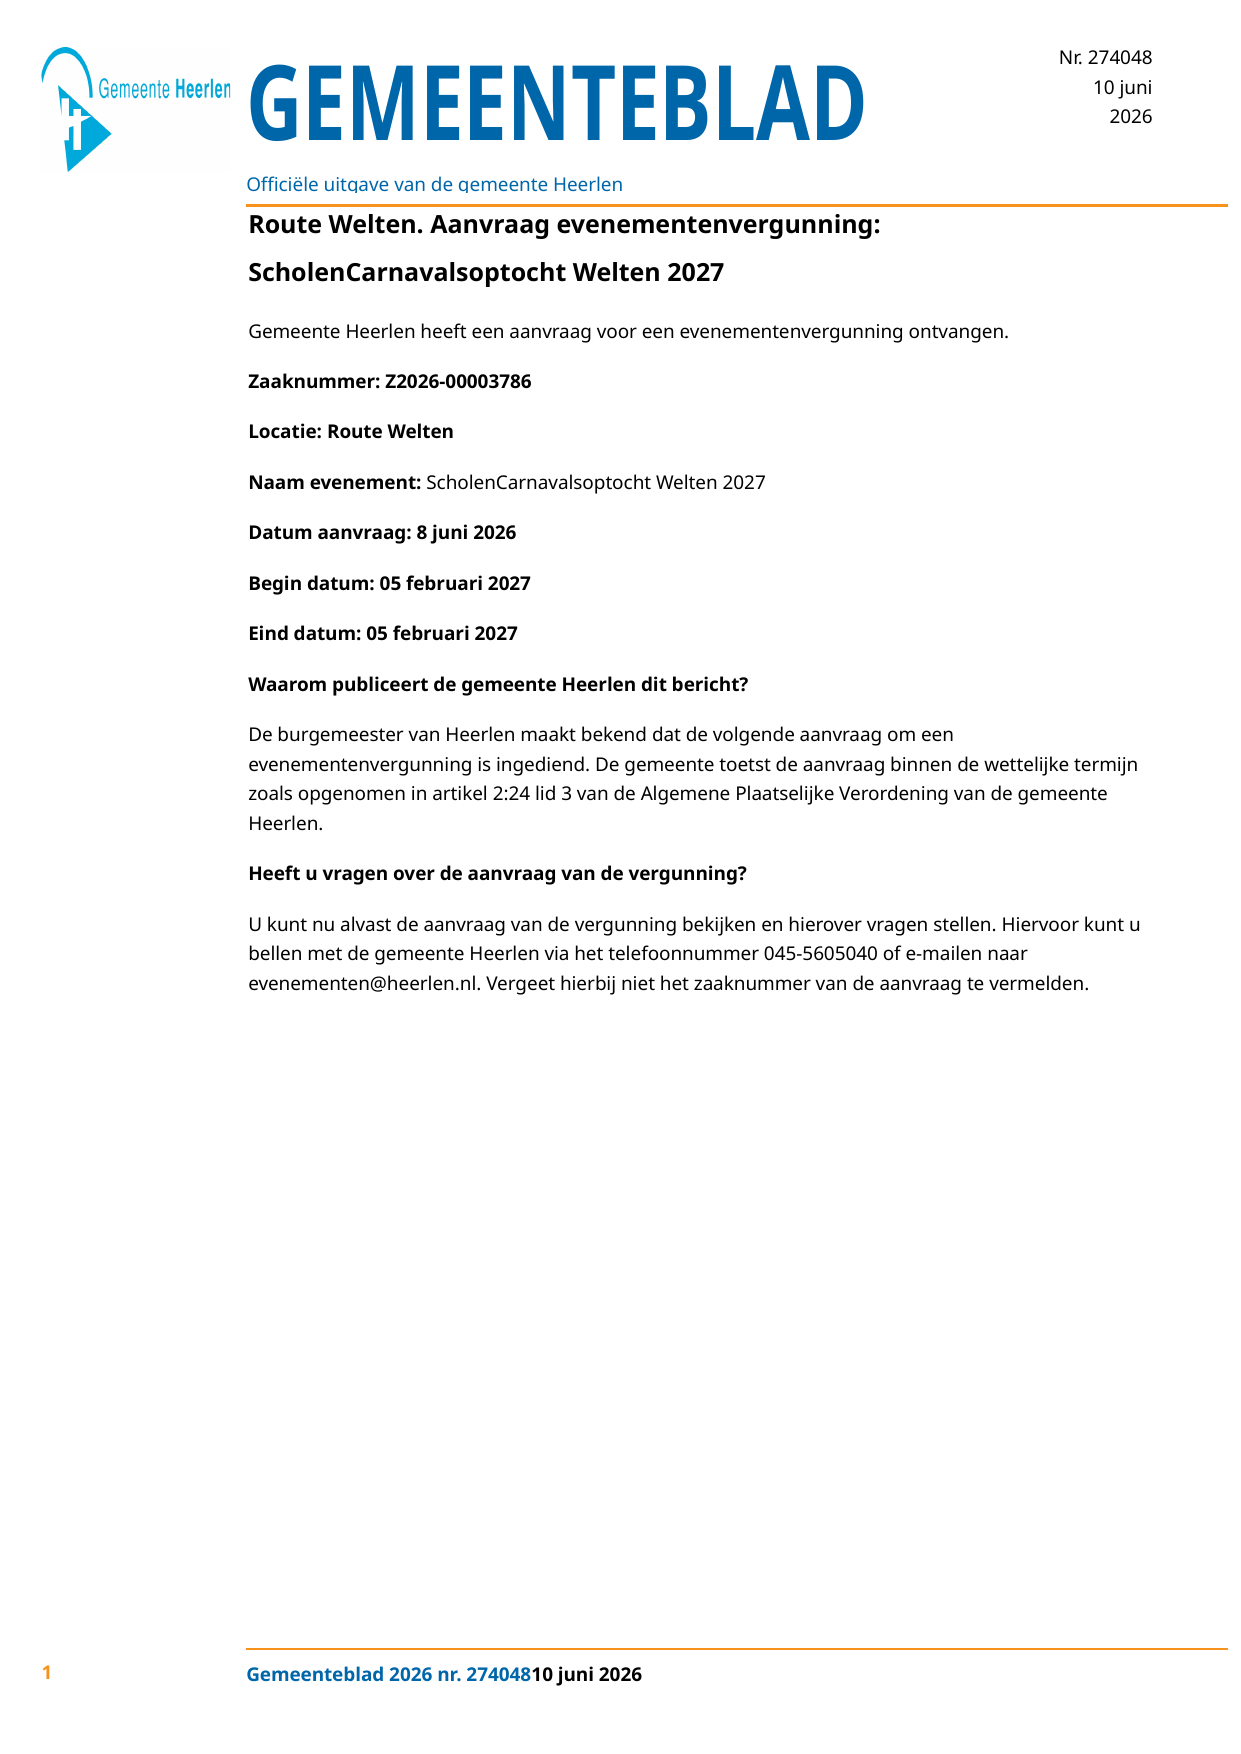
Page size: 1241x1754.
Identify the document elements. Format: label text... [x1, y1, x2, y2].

picture [41, 47, 231, 172]
picture [41, 47, 59, 70]
text De burgemeester van Heerlen maakt bekend dat de volgende aanvraag om een evenementenvergunning is ingediend. De gemeente toetst de aanvraag binnen de wettelijke termijn zoals opgenomen in artikel 2:24 lid 3 van de Algemene Plaatselijke Verordening van de gemeente Heerlen. [248, 721, 1152, 836]
text U kunt nu alvast de aanvraag van de vergunning bekijken en hierover vragen stellen. Hiervoor kunt u bellen met de gemeente Heerlen via het telefoonnummer 045-5605040 of e-mailen naar evenementen@heerlen.nl. Vergeet hierbij niet het zaaknummer van de aanvraag te vermelden. [248, 911, 1152, 996]
text Datum aanvraag: 8 juni 2026 [248, 519, 1152, 545]
text Naam evenement: ScholenCarnavalsoptocht Welten 2027 [248, 469, 1152, 495]
text Heeft u vragen over de aanvraag van de vergunning? [248, 860, 1152, 886]
text Waarom publiceert de gemeente Heerlen dit bericht? [248, 671, 1152, 697]
text Eind datum: 05 februari 2027 [248, 620, 1152, 646]
text Begin datum: 05 februari 2027 [248, 570, 1152, 596]
text Route Welten. Aanvraag evenementenvergunning: ScholenCarnavalsoptocht Welten 2027 [248, 207, 1152, 288]
text Locatie: Route Welten [248, 419, 1152, 444]
text Zaaknummer: Z2026-00003786 [248, 368, 1152, 394]
text Gemeente Heerlen heeft een aanvraag voor een evenementenvergunning ontvangen. [248, 318, 1152, 344]
